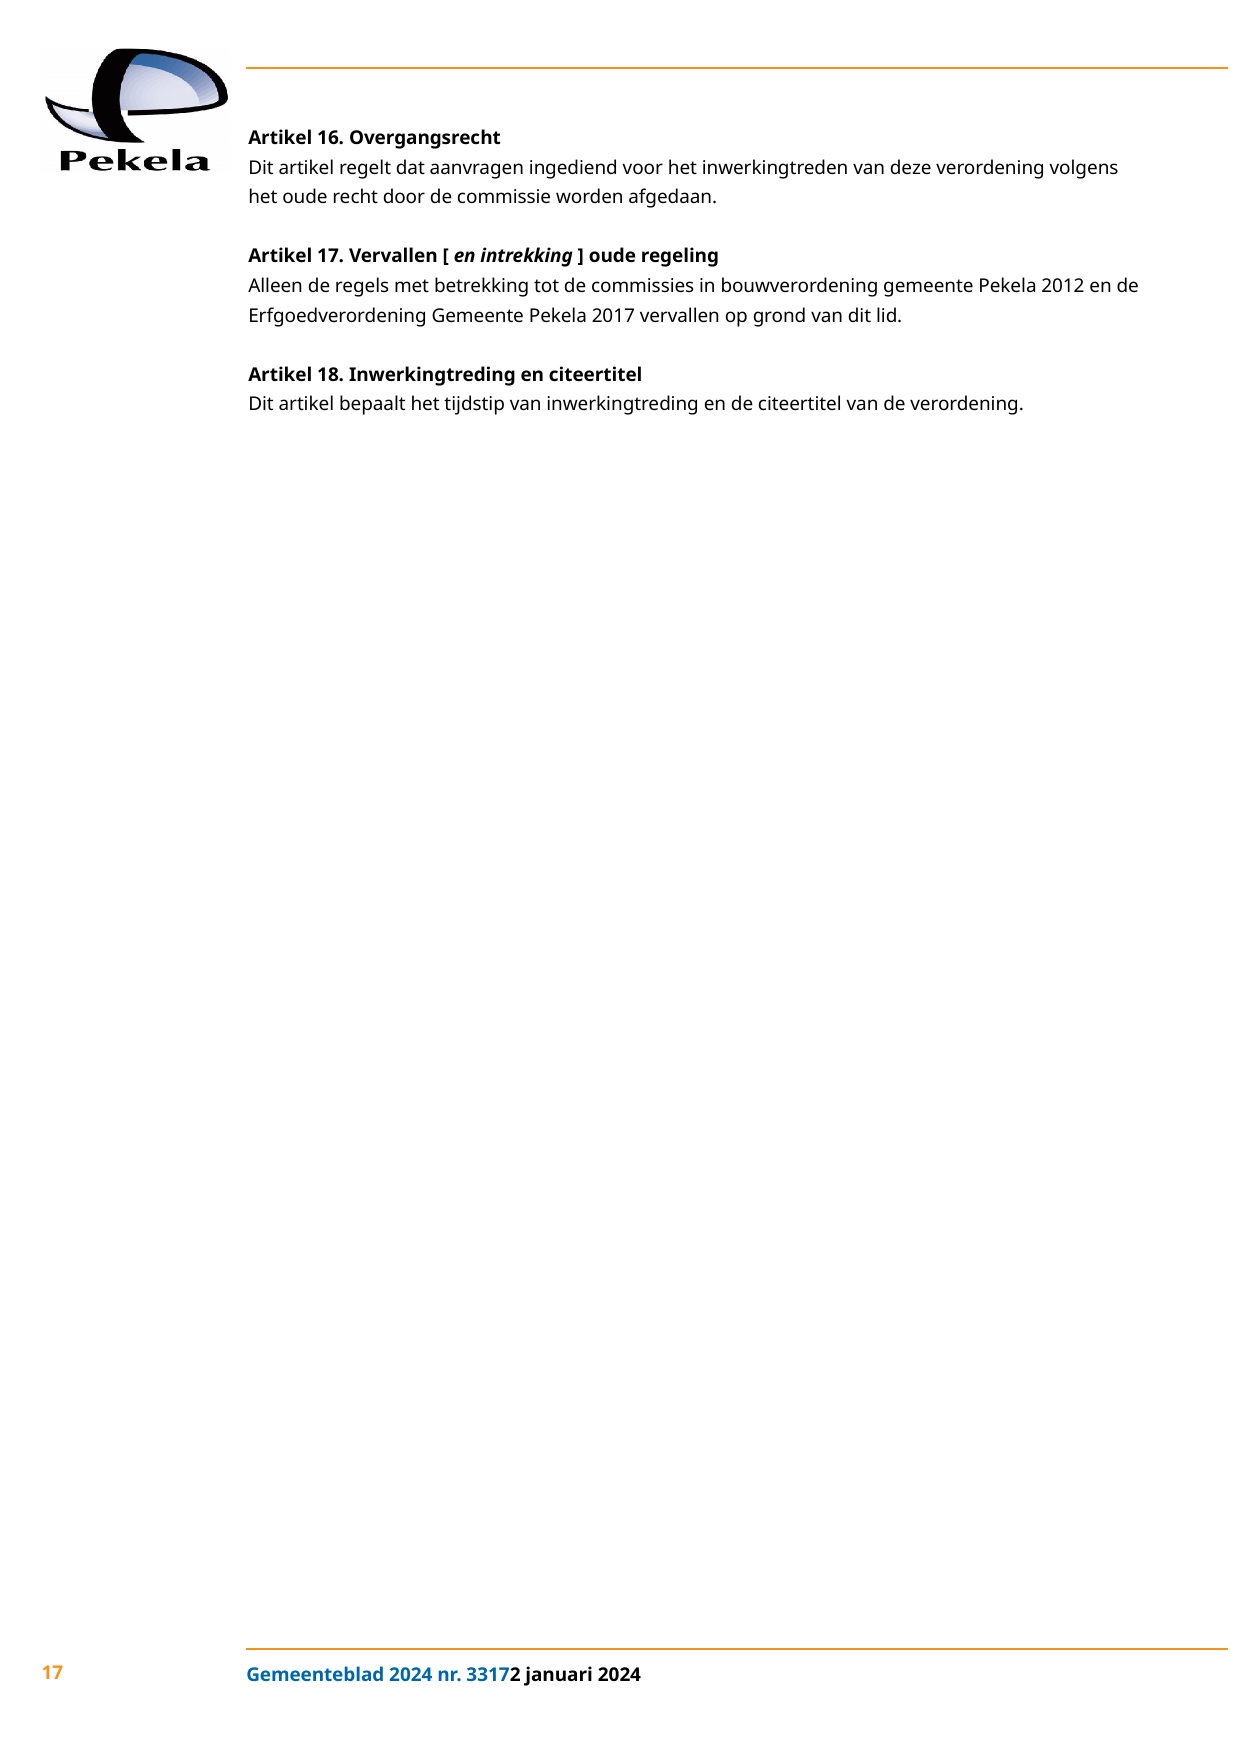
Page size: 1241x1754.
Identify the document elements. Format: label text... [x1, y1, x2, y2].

text Alleen de regels met betrekking tot de commissies in bouwverordening gemeente Pekela 2012 en de Erfgoedverordening Gemeente Pekela 2017 vervallen op grond van dit lid. [248, 272, 1152, 328]
text Artikel 17. Vervallen [ en intrekking ] oude regeling [248, 243, 1152, 268]
picture [41, 47, 231, 172]
text Artikel 18. Inwerkingtreding en citeertitel [248, 361, 1152, 387]
text Artikel 16. Overgangsrecht [248, 124, 1152, 150]
text Dit artikel bepaalt het tijdstip van inwerkingtreding en de citeertitel van de verordening. [248, 391, 1152, 416]
text Dit artikel regelt dat aanvragen ingediend voor het inwerkingtreden van deze verordening volgens het oude recht door de commissie worden afgedaan. [248, 154, 1152, 209]
